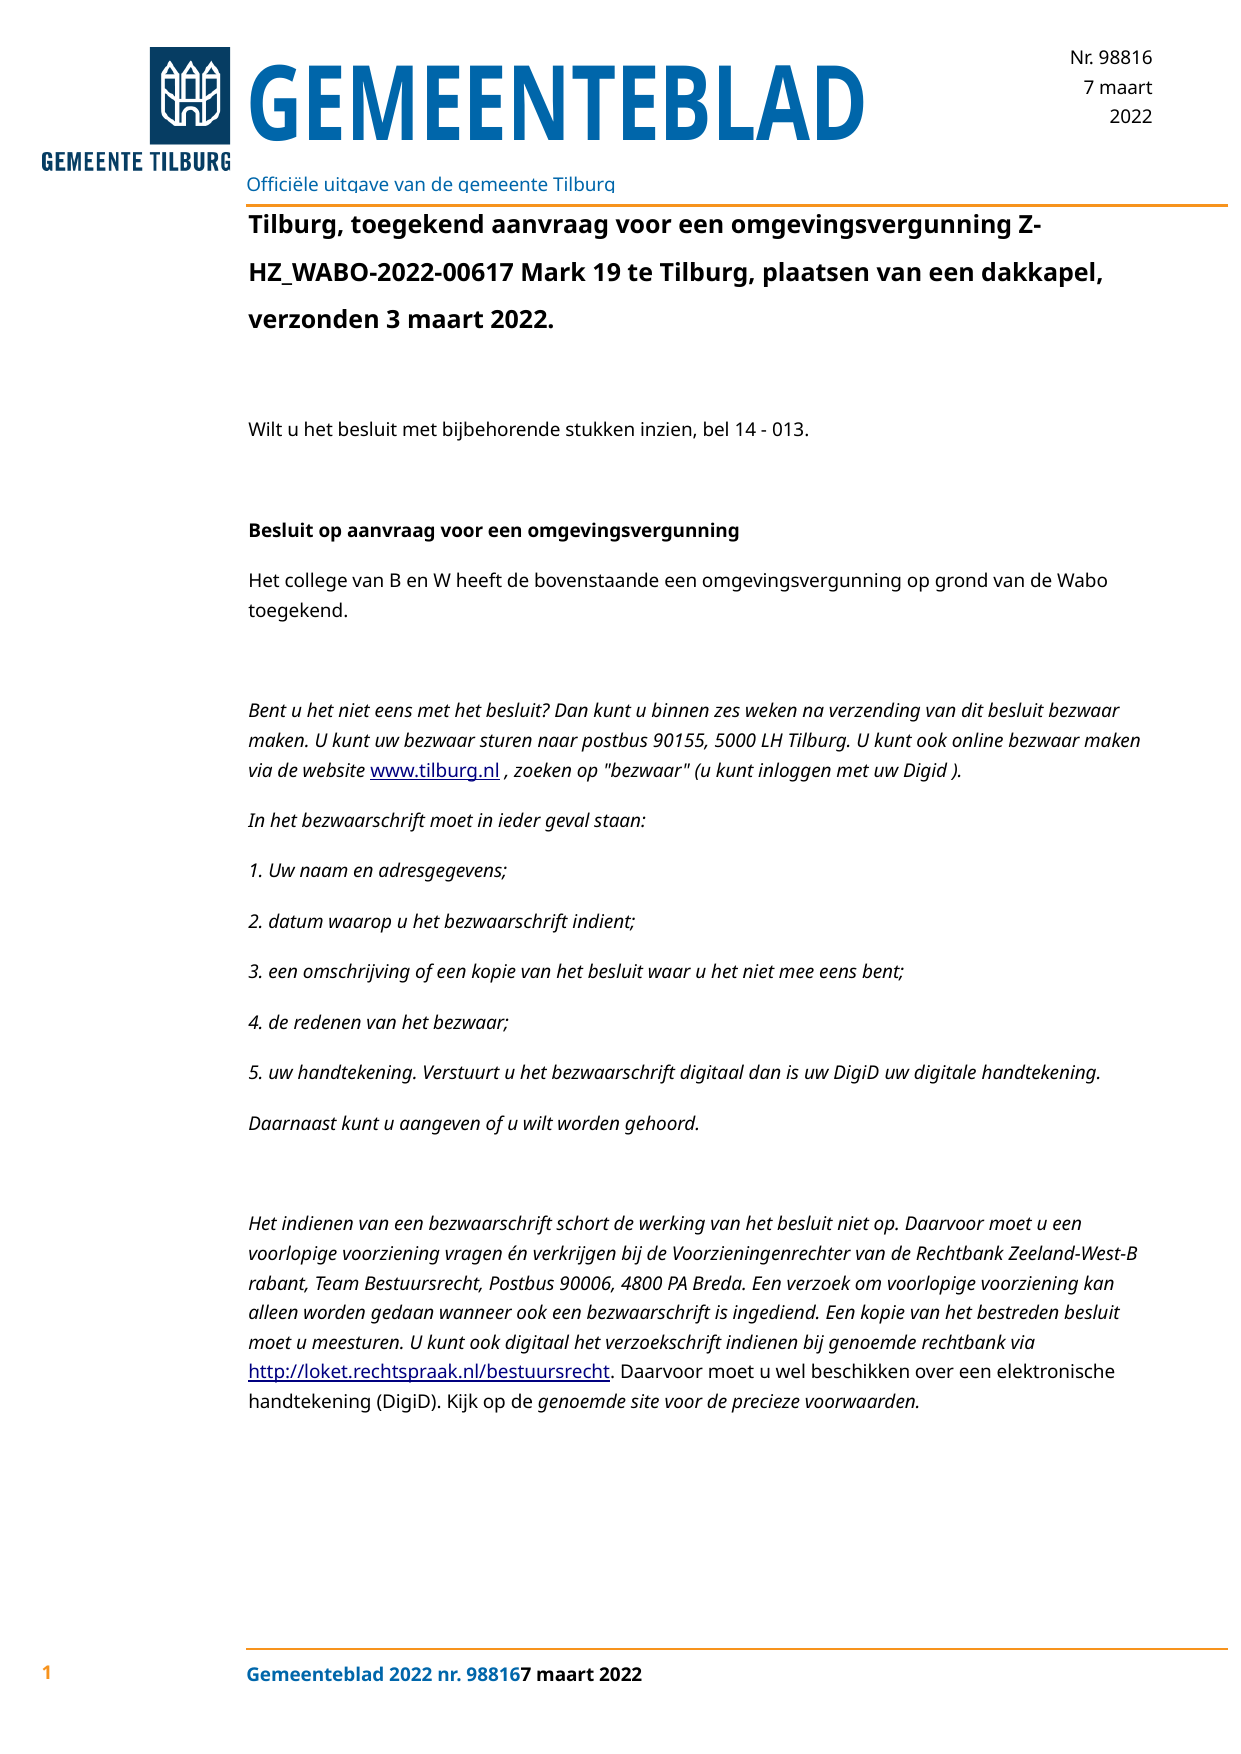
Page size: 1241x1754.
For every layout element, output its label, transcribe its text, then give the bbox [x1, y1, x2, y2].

text 3. een omschrijving of een kopie van het besluit waar u het niet mee eens bent; [248, 958, 1152, 984]
text Wilt u het besluit met bijbehorende stukken inzien, bel 14 - 013. [248, 416, 1152, 442]
text 2. datum waarop u het bezwaarschrift indient; [248, 908, 1152, 934]
text Het college van B en W heeft de bovenstaande een omgevingsvergunning op grond van de Wabo toegekend. [248, 567, 1152, 622]
text 1. Uw naam en adresgegevens; [248, 858, 1152, 883]
text Het indienen van een bezwaarschrift schort de werking van het besluit niet op. Daarvoor moet u een voorlopige voorziening vragen én verkrijgen bij de Voorzieningenrechter van de Rechtbank Zeeland-West-B rabant, Team Bestuursrecht, Postbus 90006, 4800 PA Breda. Een verzoek om voorlopige voorziening kan alleen worden gedaan wanneer ook een bezwaarschrift is ingediend. Een kopie van het bestreden besluit moet u meesturen. U kunt ook digitaal het verzoekschrift indienen bij genoemde rechtbank via http://loket.rechtspraak.nl/bestuursrecht. Daarvoor moet u wel beschikken over een elektronische handtekening (DigiD). Kijk op de genoemde site voor de precieze voorwaarden. [248, 1211, 1152, 1414]
text Daarnaast kunt u aangeven of u wilt worden gehoord. [248, 1110, 1152, 1135]
text In het bezwaarschrift moet in ieder geval staan: [248, 807, 1152, 833]
text Besluit op aanvraag voor een omgevingsvergunning [248, 517, 1152, 542]
text Bent u het niet eens met het besluit? Dan kunt u binnen zes weken na verzending van dit besluit bezwaar maken. U kunt uw bezwaar sturen naar postbus 90155, 5000 LH Tilburg. U kunt ook online bezwaar maken via de website www.tilburg.nl , zoeken op "bezwaar" (u kunt inloggen met uw Digid ). [248, 698, 1152, 782]
text Tilburg, toegekend aanvraag voor een omgevingsvergunning Z-HZ_WABO-2022-00617 Mark 19 te Tilburg, plaatsen van een dakkapel, verzonden 3 maart 2022. [248, 207, 1152, 336]
text 4. de redenen van het bezwaar; [248, 1009, 1152, 1034]
text 5. uw handtekening. Verstuurt u het bezwaarschrift digitaal dan is uw DigiD uw digitale handtekening. [248, 1059, 1152, 1085]
picture [41, 47, 231, 172]
